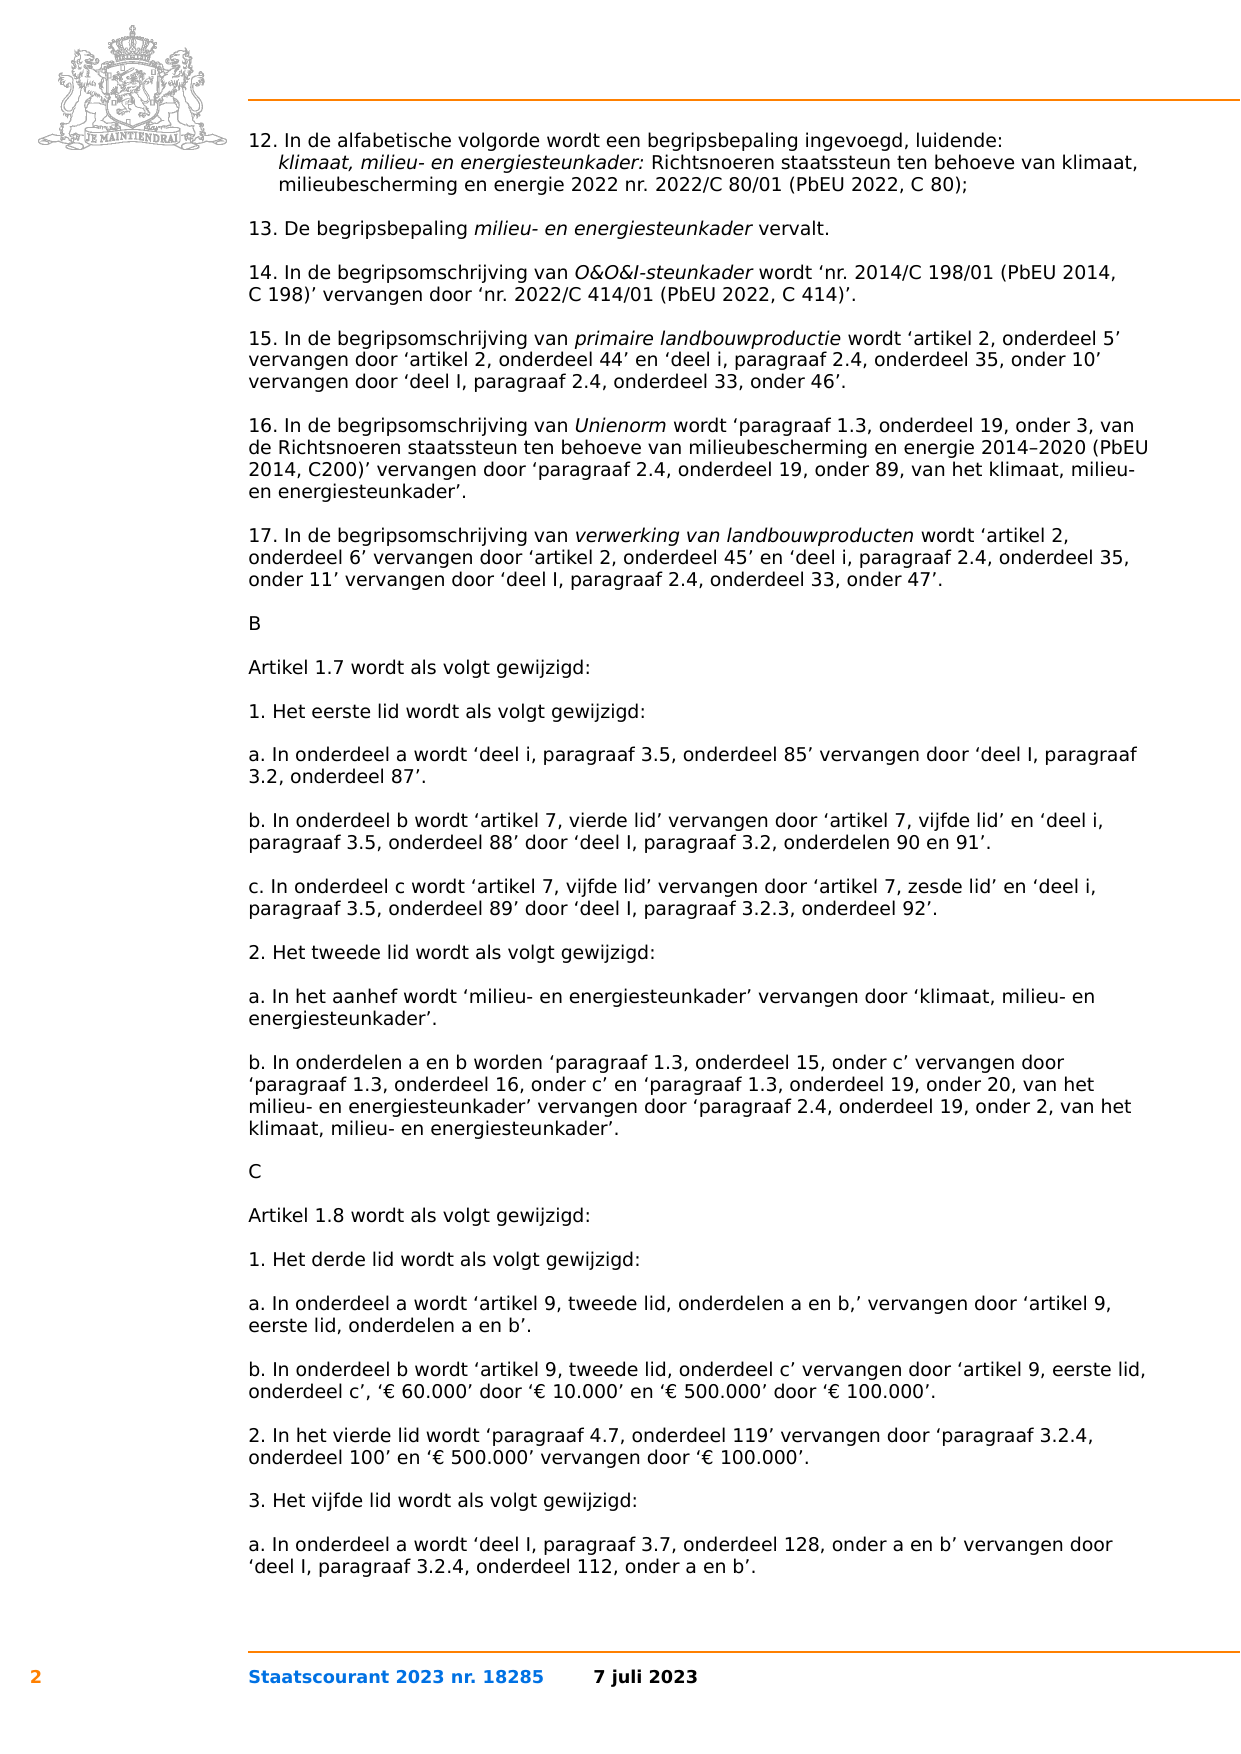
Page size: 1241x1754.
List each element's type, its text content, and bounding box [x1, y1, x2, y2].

text b. In onderdeel b wordt ‘artikel 7, vierde lid’ vervangen door ‘artikel 7, vijfde lid’ en ‘deel i, paragraaf 3.5, onderdeel 88’ door ‘deel I, paragraaf 3.2, onderdelen 90 en 91’. [248, 810, 1163, 854]
text 2. In het vierde lid wordt ‘paragraaf 4.7, onderdeel 119’ vervangen door ‘paragraaf 3.2.4, onderdeel 100’ en ‘€ 500.000’ vervangen door ‘€ 100.000’. [248, 1424, 1163, 1468]
text a. In onderdeel a wordt ‘artikel 9, tweede lid, onderdelen a en b,’ vervangen door ‘artikel 9, eerste lid, onderdelen a en b’. [248, 1293, 1163, 1337]
text b. In onderdeel b wordt ‘artikel 9, tweede lid, onderdeel c’ vervangen door ‘artikel 9, eerste lid, onderdeel c’, ‘€ 60.000’ door ‘€ 10.000’ en ‘€ 500.000’ door ‘€ 100.000’. [248, 1359, 1163, 1403]
text 15. In de begripsomschrijving van primaire landbouwproductie wordt ‘artikel 2, onderdeel 5’ vervangen door ‘artikel 2, onderdeel 44’ en ‘deel i, paragraaf 2.4, onderdeel 35, onder 10’ vervangen door ‘deel I, paragraaf 2.4, onderdeel 33, onder 46’. [248, 327, 1163, 393]
text 1. Het derde lid wordt als volgt gewijzigd: [248, 1249, 1163, 1271]
text C [248, 1161, 1163, 1183]
text klimaat, milieu- en energiesteunkader: Richtsnoeren staatssteun ten behoeve van klimaat, milieubescherming en energie 2022 nr. 2022/C 80/01 (PbEU 2022, C 80); [278, 152, 1163, 196]
text Artikel 1.7 wordt als volgt gewijzigd: [248, 657, 1163, 679]
text 17. In de begripsomschrijving van verwerking van landbouwproducten wordt ‘artikel 2, onderdeel 6’ vervangen door ‘artikel 2, onderdeel 45’ en ‘deel i, paragraaf 2.4, onderdeel 35, onder 11’ vervangen door ‘deel I, paragraaf 2.4, onderdeel 33, onder 47’. [248, 525, 1163, 591]
text a. In onderdeel a wordt ‘deel i, paragraaf 3.5, onderdeel 85’ vervangen door ‘deel I, paragraaf 3.2, onderdeel 87’. [248, 744, 1163, 788]
text c. In onderdeel c wordt ‘artikel 7, vijfde lid’ vervangen door ‘artikel 7, zesde lid’ en ‘deel i, paragraaf 3.5, onderdeel 89’ door ‘deel I, paragraaf 3.2.3, onderdeel 92’. [248, 876, 1163, 920]
text 1. Het eerste lid wordt als volgt gewijzigd: [248, 701, 1163, 722]
text 2. Het tweede lid wordt als volgt gewijzigd: [248, 942, 1163, 964]
picture [38, 25, 227, 150]
text 16. In de begripsomschrijving van Unienorm wordt ‘paragraaf 1.3, onderdeel 19, onder 3, van de Richtsnoeren staatssteun ten behoeve van milieubescherming en energie 2014–2020 (PbEU 2014, C200)’ vervangen door ‘paragraaf 2.4, onderdeel 19, onder 89, van het klimaat, milieu- en energiesteunkader’. [248, 415, 1163, 503]
text b. In onderdelen a en b worden ‘paragraaf 1.3, onderdeel 15, onder c’ vervangen door ‘paragraaf 1.3, onderdeel 16, onder c’ en ‘paragraaf 1.3, onderdeel 19, onder 20, van het milieu- en energiesteunkader’ vervangen door ‘paragraaf 2.4, onderdeel 19, onder 2, van het klimaat, milieu- en energiesteunkader’. [248, 1052, 1163, 1139]
text 12. In de alfabetische volgorde wordt een begripsbepaling ingevoegd, luidende: [248, 130, 1163, 152]
text B [248, 613, 1163, 635]
text 14. In de begripsomschrijving van O&O&I-steunkader wordt ‘nr. 2014/C 198/01 (PbEU 2014, C 198)’ vervangen door ‘nr. 2022/C 414/01 (PbEU 2022, C 414)’. [248, 262, 1163, 306]
text a. In onderdeel a wordt ‘deel I, paragraaf 3.7, onderdeel 128, onder a en b’ vervangen door ‘deel I, paragraaf 3.2.4, onderdeel 112, onder a en b’. [248, 1534, 1163, 1578]
text Artikel 1.8 wordt als volgt gewijzigd: [248, 1205, 1163, 1227]
text a. In het aanhef wordt ‘milieu- en energiesteunkader’ vervangen door ‘klimaat, milieu- en energiesteunkader’. [248, 986, 1163, 1030]
text 13. De begripsbepaling milieu- en energiesteunkader vervalt. [248, 218, 1163, 240]
text 3. Het vijfde lid wordt als volgt gewijzigd: [248, 1490, 1163, 1512]
